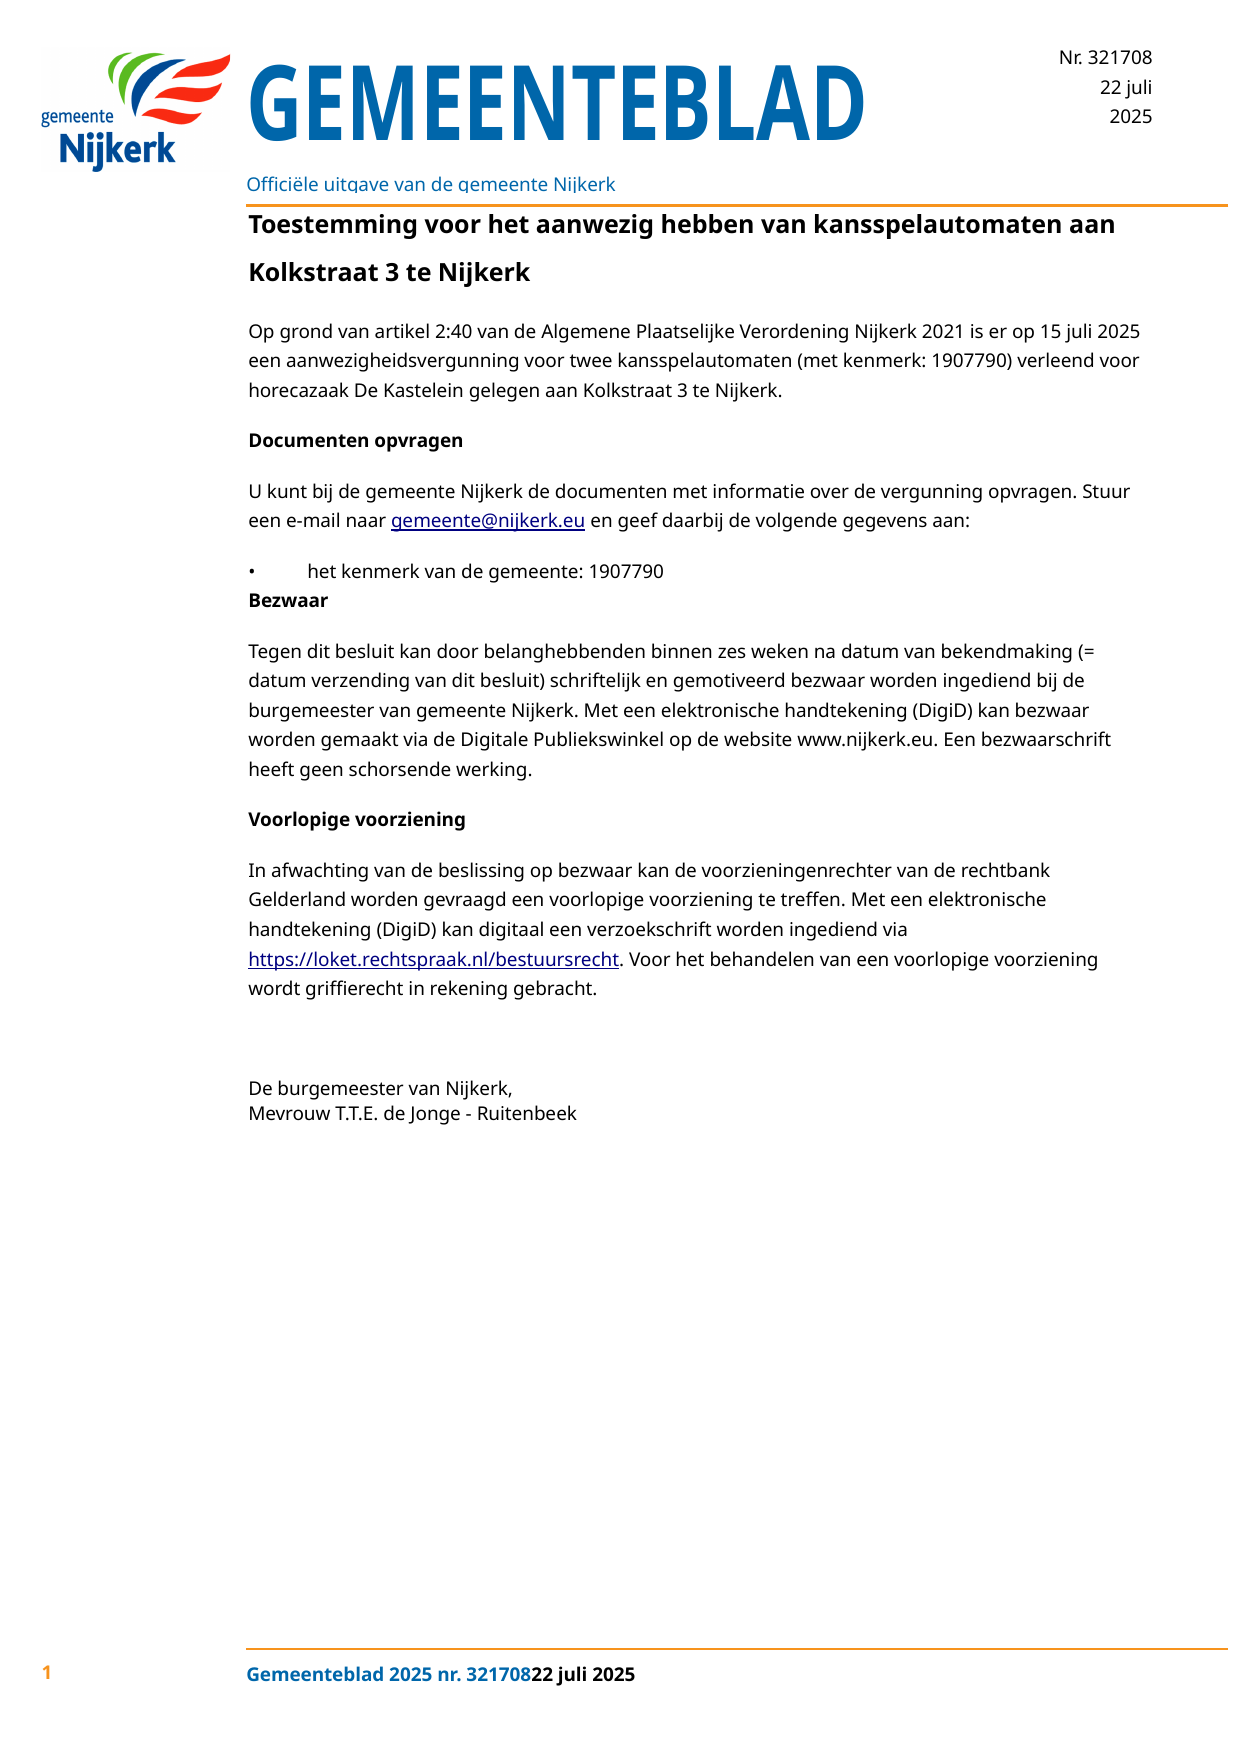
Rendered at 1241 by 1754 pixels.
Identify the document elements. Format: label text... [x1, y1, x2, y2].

text Tegen dit besluit kan door belanghebbenden binnen zes weken na datum van bekendmaking (= datum verzending van dit besluit) schriftelijk en gemotiveerd bezwaar worden ingediend bij de burgemeester van gemeente Nijkerk. Met een elektronische handtekening (DigiD) kan bezwaar worden gemaakt via de Digitale Publiekswinkel op de website www.nijkerk.eu. Een bezwaarschrift heeft geen schorsende werking. [248, 638, 1152, 782]
text Mevrouw T.T.E. de Jonge - Ruitenbeek [248, 1100, 1152, 1126]
text In afwachting van de beslissing op bezwaar kan de voorzieningenrechter van de rechtbank Gelderland worden gevraagd een voorlopige voorziening te treffen. Met een elektronische handtekening (DigiD) kan digitaal een verzoekschrift worden ingediend via https://loket.rechtspraak.nl/bestuursrecht. Voor het behandelen van een voorlopige voorziening wordt griffierecht in rekening gebracht. [248, 857, 1152, 1001]
text Documenten opvragen [248, 427, 1152, 453]
text Toestemming voor het aanwezig hebben van kansspelautomaten aan Kolkstraat 3 te Nijkerk [248, 207, 1152, 288]
list het kenmerk van de gemeente: 1907790 [248, 558, 1152, 584]
text Voorlopige voorziening [248, 807, 1152, 832]
text U kunt bij de gemeente Nijkerk de documenten met informatie over de vergunning opvragen. Stuur een e-mail naar gemeente@nijkerk.eu en geef daarbij de volgende gegevens aan: [248, 478, 1152, 533]
text Bezwaar [248, 587, 1152, 613]
text Op grond van artikel 2:40 van de Algemene Plaatselijke Verordening Nijkerk 2021 is er op 15 juli 2025 een aanwezigheidsvergunning voor twee kansspelautomaten (met kenmerk: 1907790) verleend voor horecazaak De Kastelein gelegen aan Kolkstraat 3 te Nijkerk. [248, 318, 1152, 403]
picture [41, 47, 231, 172]
text De burgemeester van Nijkerk, [248, 1075, 1152, 1100]
